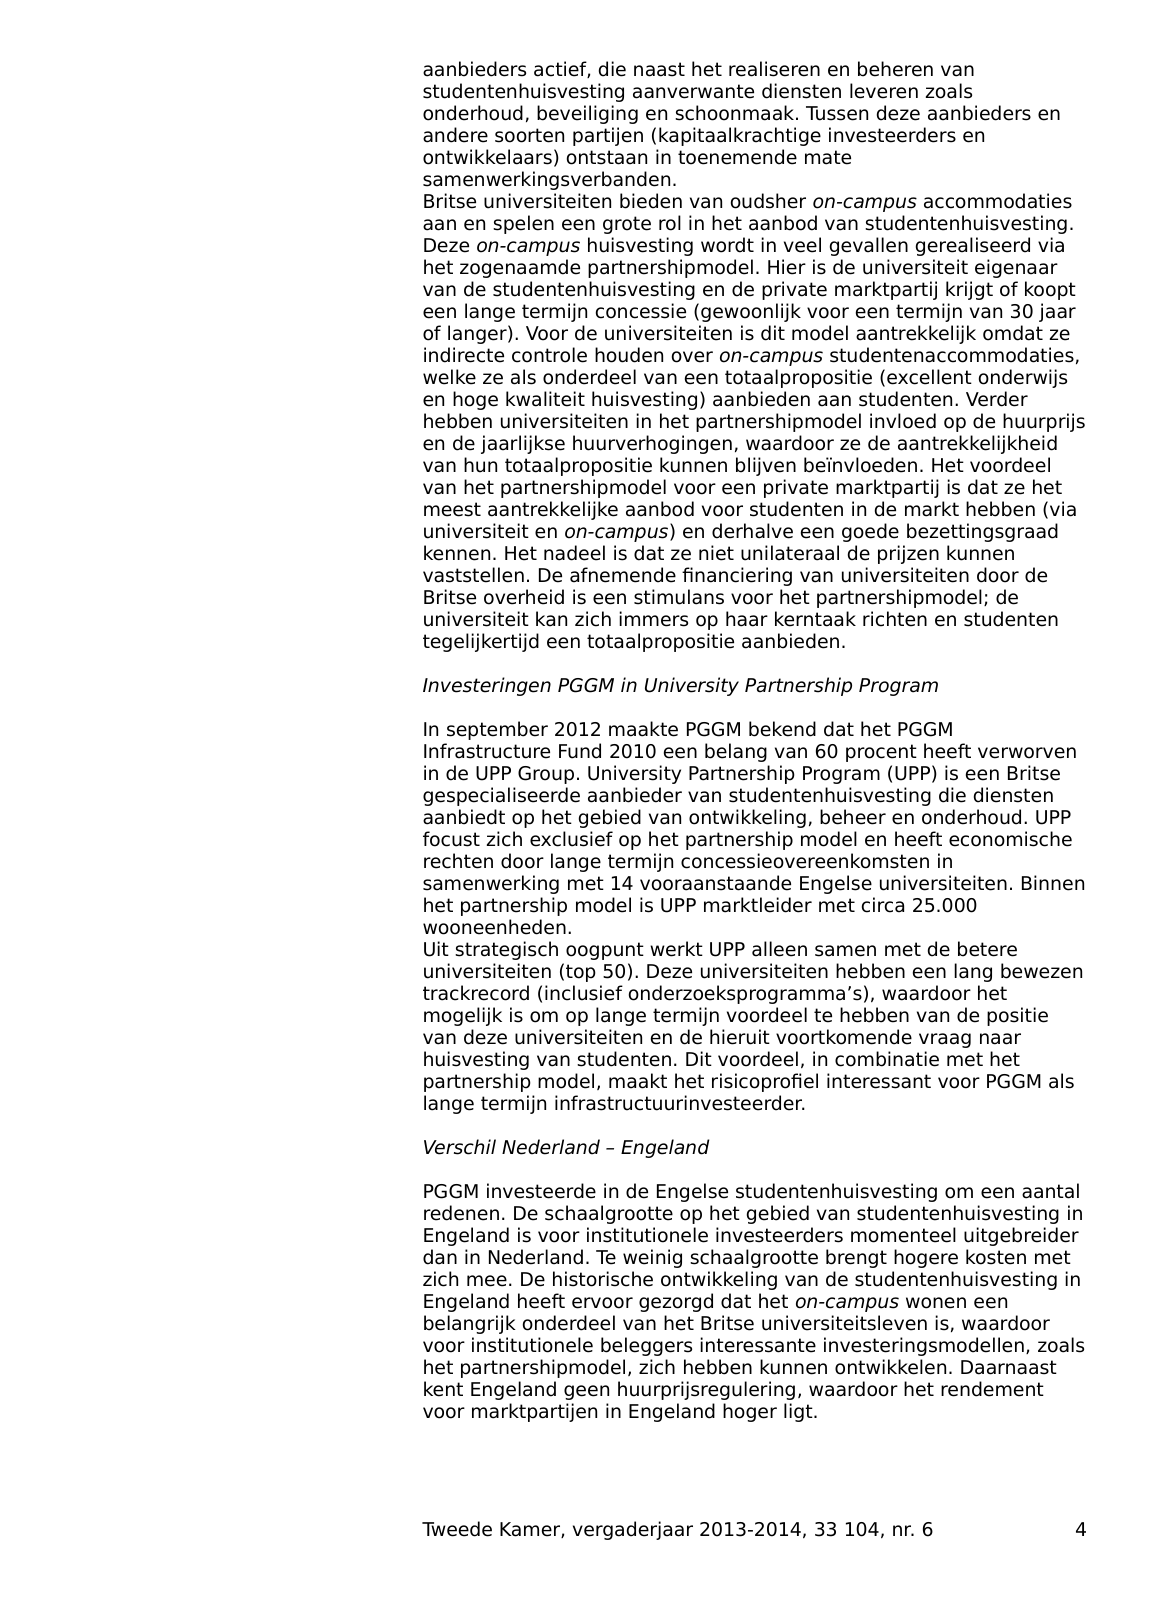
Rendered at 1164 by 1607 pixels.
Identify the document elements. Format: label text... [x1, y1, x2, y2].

text In september 2012 maakte PGGM bekend dat het PGGM Infrastructure Fund 2010 een belang van 60 procent heeft verworven in de UPP Group. University Partnership Program (UPP) is een Britse gespecialiseerde aanbieder van studentenhuisvesting die diensten aanbiedt op het gebied van ontwikkeling, beheer en onderhoud. UPP focust zich exclusief op het partnership model en heeft economische rechten door lange termijn concessieovereenkomsten in samenwerking met 14 vooraanstaande Engelse universiteiten. Binnen het partnership model is UPP marktleider met circa 25.000 wooneenheden. [422, 719, 1087, 939]
subtitle Verschil Nederland – Engeland [422, 1137, 1087, 1159]
text PGGM investeerde in de Engelse studentenhuisvesting om een aantal redenen. De schaalgrootte op het gebied van studentenhuisvesting in Engeland is voor institutionele investeerders momenteel uitgebreider dan in Nederland. Te weinig schaalgrootte brengt hogere kosten met zich mee. De historische ontwikkeling van de studentenhuisvesting in Engeland heeft ervoor gezorgd dat het on-campus wonen een belangrijk onderdeel van het Britse universiteitsleven is, waardoor voor institutionele beleggers interessante investeringsmodellen, zoals het partnershipmodel, zich hebben kunnen ontwikkelen. Daarnaast kent Engeland geen huurprijsregulering, waardoor het rendement voor marktpartijen in Engeland hoger ligt. [422, 1181, 1087, 1423]
text Britse universiteiten bieden van oudsher on-campus accommodaties aan en spelen een grote rol in het aanbod van studentenhuisvesting. Deze on-campus huisvesting wordt in veel gevallen gerealiseerd via het zogenaamde partnershipmodel. Hier is de universiteit eigenaar van de studentenhuisvesting en de private marktpartij krijgt of koopt een lange termijn concessie (gewoonlijk voor een termijn van 30 jaar of langer). Voor de universiteiten is dit model aantrekkelijk omdat ze indirecte controle houden over on-campus studentenaccommodaties, welke ze als onderdeel van een totaalpropositie (excellent onderwijs en hoge kwaliteit huisvesting) aanbieden aan studenten. Verder hebben universiteiten in het partnershipmodel invloed op de huurprijs en de jaarlijkse huurverhogingen, waardoor ze de aantrekkelijkheid van hun totaalpropositie kunnen blijven beïnvloeden. Het voordeel van het partnershipmodel voor een private marktpartij is dat ze het meest aantrekkelijke aanbod voor studenten in de markt hebben (via universiteit en on-campus) en derhalve een goede bezettingsgraad kennen. Het nadeel is dat ze niet unilateraal de prijzen kunnen vaststellen. De afnemende financiering van universiteiten door de Britse overheid is een stimulans voor het partnershipmodel; de universiteit kan zich immers op haar kerntaak richten en studenten tegelijkertijd een totaalpropositie aanbieden. [422, 191, 1087, 652]
text Uit strategisch oogpunt werkt UPP alleen samen met de betere universiteiten (top 50). Deze universiteiten hebben een lang bewezen trackrecord (inclusief onderzoeksprogramma’s), waardoor het mogelijk is om op lange termijn voordeel te hebben van de positie van deze universiteiten en de hieruit voortkomende vraag naar huisvesting van studenten. Dit voordeel, in combinatie met het partnership model, maakt het risicoprofiel interessant voor PGGM als lange termijn infrastructuurinvesteerder. [422, 939, 1087, 1114]
subtitle Investeringen PGGM in University Partnership Program [422, 675, 1087, 697]
text aanbieders actief, die naast het realiseren en beheren van studentenhuisvesting aanverwante diensten leveren zoals onderhoud, beveiliging en schoonmaak. Tussen deze aanbieders en andere soorten partijen (kapitaalkrachtige investeerders en ontwikkelaars) ontstaan in toenemende mate samenwerkingsverbanden. [422, 59, 1087, 191]
